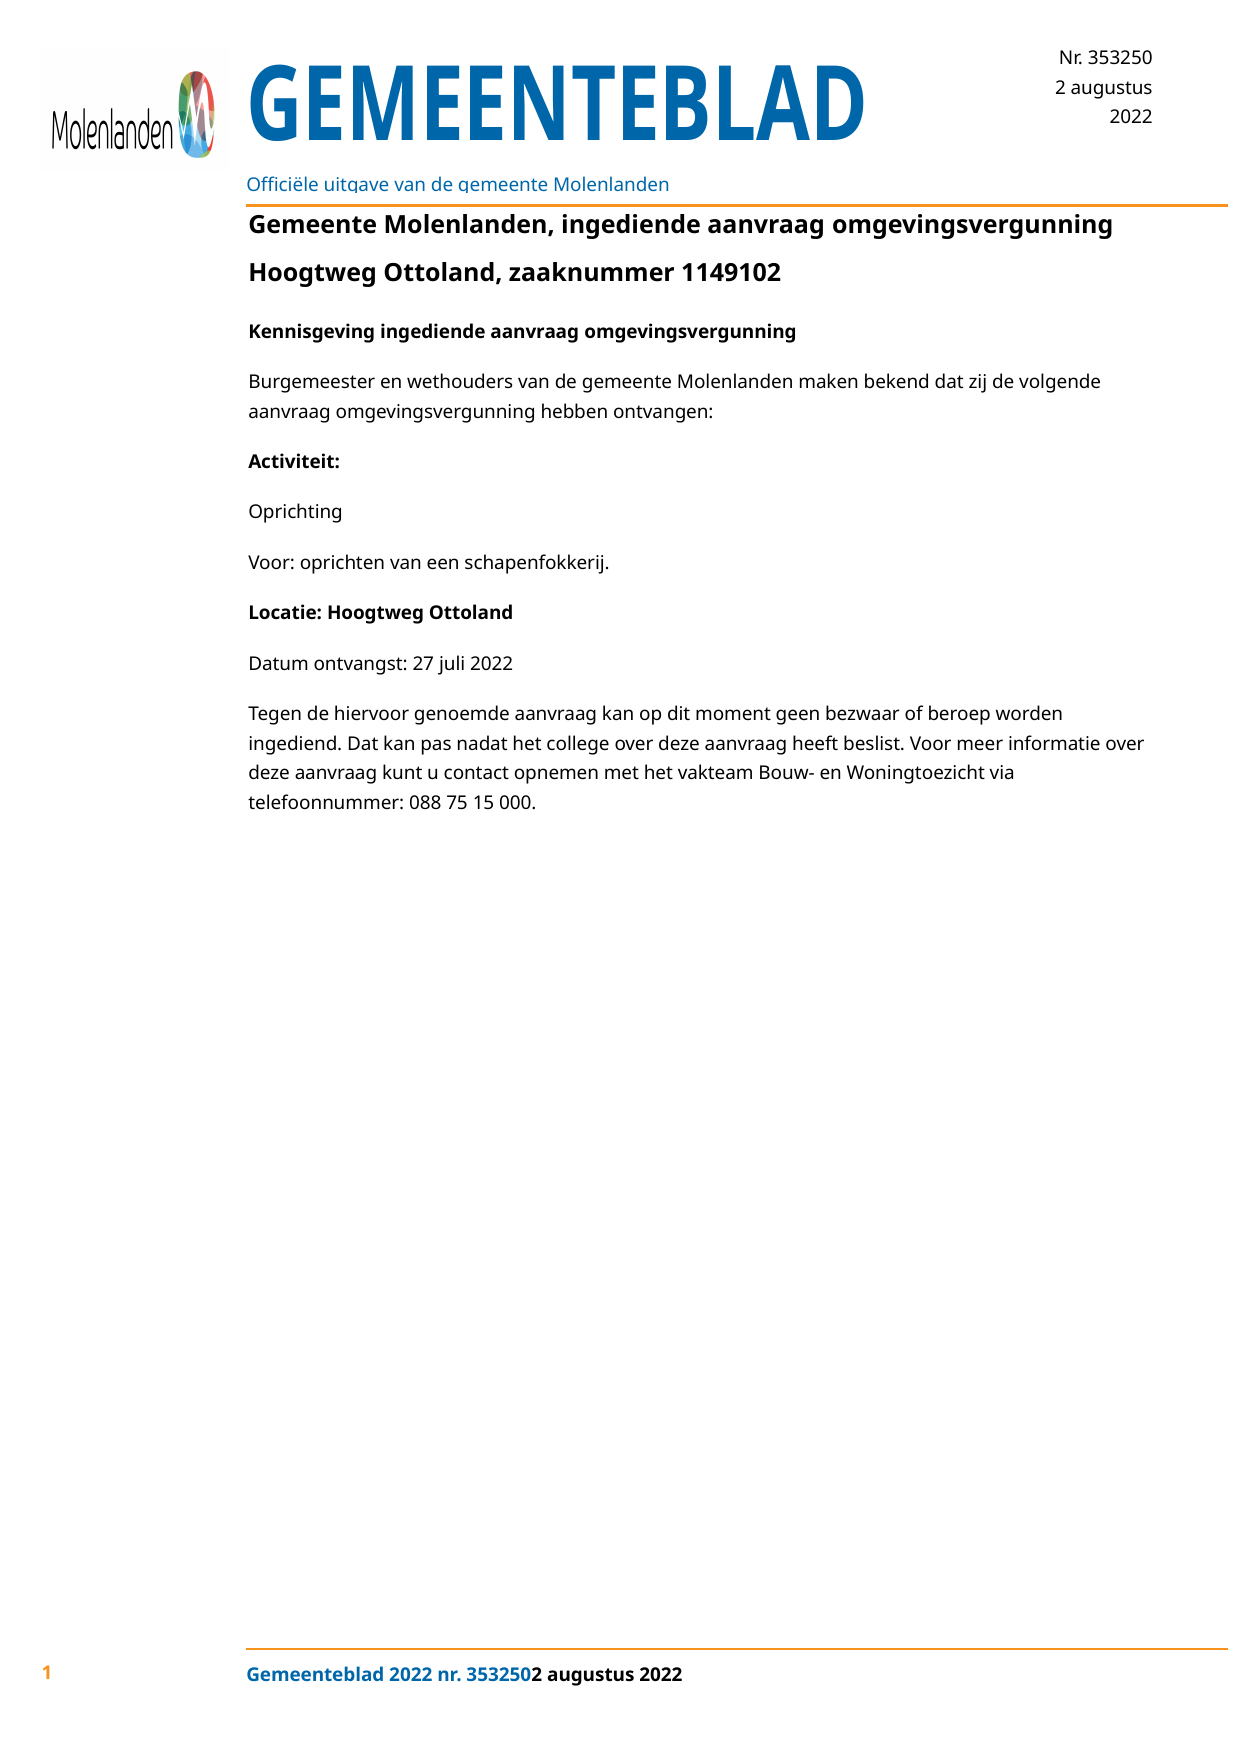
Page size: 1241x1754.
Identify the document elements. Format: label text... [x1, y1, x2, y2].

text Tegen de hiervoor genoemde aanvraag kan op dit moment geen bezwaar of beroep worden ingediend. Dat kan pas nadat het college over deze aanvraag heeft beslist. Voor meer informatie over deze aanvraag kunt u contact opnemen met het vakteam Bouw- en Woningtoezicht via telefoonnummer: 088 75 15 000. [248, 700, 1152, 815]
text Burgemeester en wethouders van de gemeente Molenlanden maken bekend dat zij de volgende aanvraag omgevingsvergunning hebben ontvangen: [248, 368, 1152, 424]
text Locatie: Hoogtweg Ottoland [248, 599, 1152, 625]
text Activiteit: [248, 448, 1152, 474]
picture [41, 47, 231, 172]
text Gemeente Molenlanden, ingediende aanvraag omgevingsvergunning Hoogtweg Ottoland, zaaknummer 1149102 [248, 207, 1152, 288]
text Datum ontvangst: 27 juli 2022 [248, 650, 1152, 676]
text Oprichting [248, 499, 1152, 524]
text Kennisgeving ingediende aanvraag omgevingsvergunning [248, 318, 1152, 344]
text Voor: oprichten van een schapenfokkerij. [248, 549, 1152, 575]
